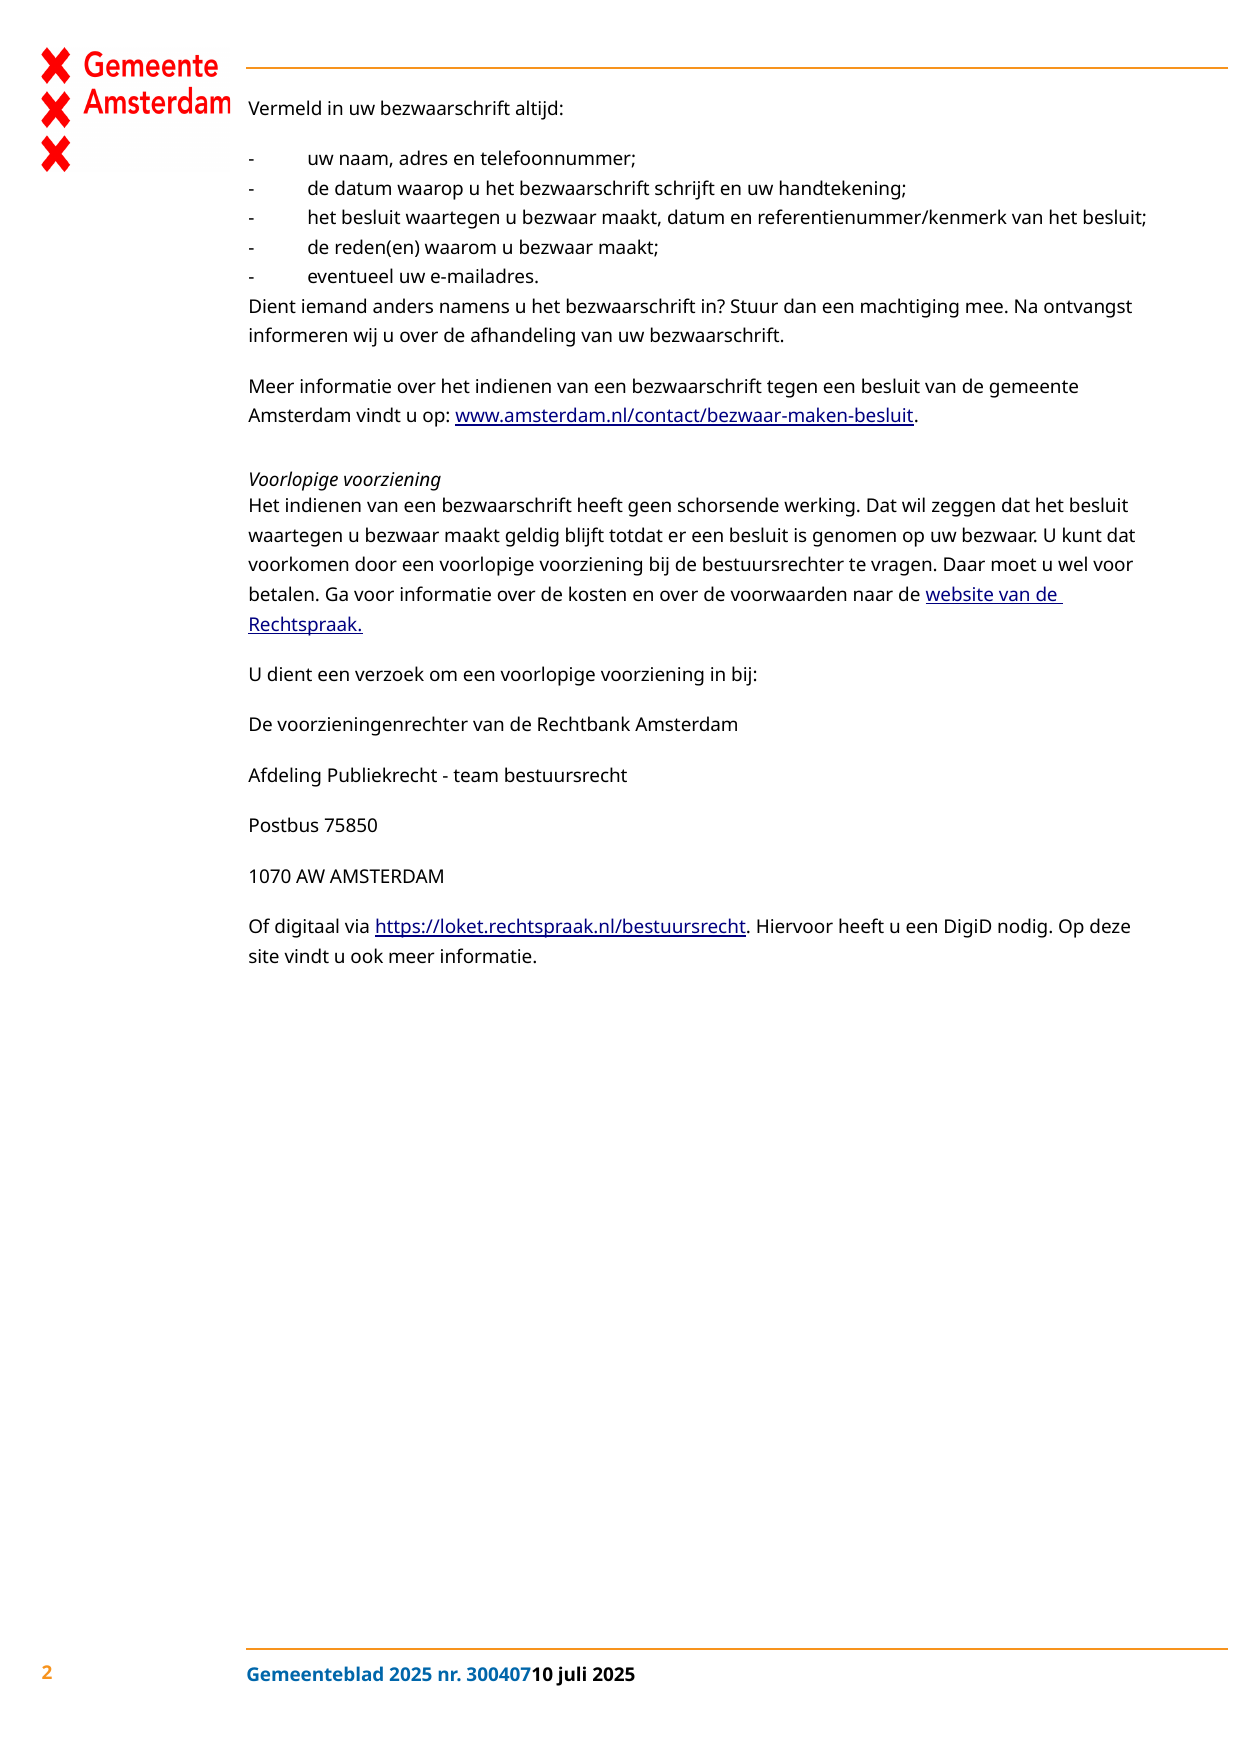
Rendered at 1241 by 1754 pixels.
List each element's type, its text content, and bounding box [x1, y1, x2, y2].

list de datum waarop u het bezwaarschrift schrijft en uw handtekening; [248, 175, 1152, 201]
text 1070 AW AMSTERDAM [248, 863, 1152, 888]
text Het indienen van een bezwaarschrift heeft geen schorsende werking. Dat wil zeggen dat het besluit waartegen u bezwaar maakt geldig blijft totdat er een besluit is genomen op uw bezwaar. U kunt dat voorkomen door een voorlopige voorziening bij de bestuursrechter te vragen. Daar moet u wel voor betalen. Ga voor informatie over de kosten en over de voorwaarden naar de website van de Rechtspraak. [248, 492, 1152, 636]
text Postbus 75850 [248, 812, 1152, 838]
text Of digitaal via https://loket.rechtspraak.nl/bestuursrecht. Hiervoor heeft u een DigiD nodig. Op deze site vindt u ook meer informatie. [248, 913, 1152, 968]
text Afdeling Publiekrecht - team bestuursrecht [248, 762, 1152, 788]
text Dient iemand anders namens u het bezwaarschrift in? Stuur dan een machtiging mee. Na ontvangst informeren wij u over de afhandeling van uw bezwaarschrift. [248, 293, 1152, 348]
text U dient een verzoek om een voorlopige voorziening in bij: [248, 661, 1152, 687]
text Vermeld in uw bezwaarschrift altijd: [248, 95, 1152, 121]
picture [41, 47, 231, 172]
list de reden(en) waarom u bezwaar maakt; [248, 234, 1152, 260]
text Meer informatie over het indienen van een bezwaarschrift tegen een besluit van de gemeente Amsterdam vindt u op: www.amsterdam.nl/contact/bezwaar-maken-besluit. [248, 373, 1152, 428]
list uw naam, adres en telefoonnummer; [248, 145, 1152, 171]
text De voorzieningenrechter van de Rechtbank Amsterdam [248, 712, 1152, 737]
list het besluit waartegen u bezwaar maakt, datum en referentienummer/kenmerk van het besluit; [248, 204, 1152, 230]
list eventueel uw e-mailadres. [248, 263, 1152, 289]
text Voorlopige voorziening [248, 467, 1152, 492]
